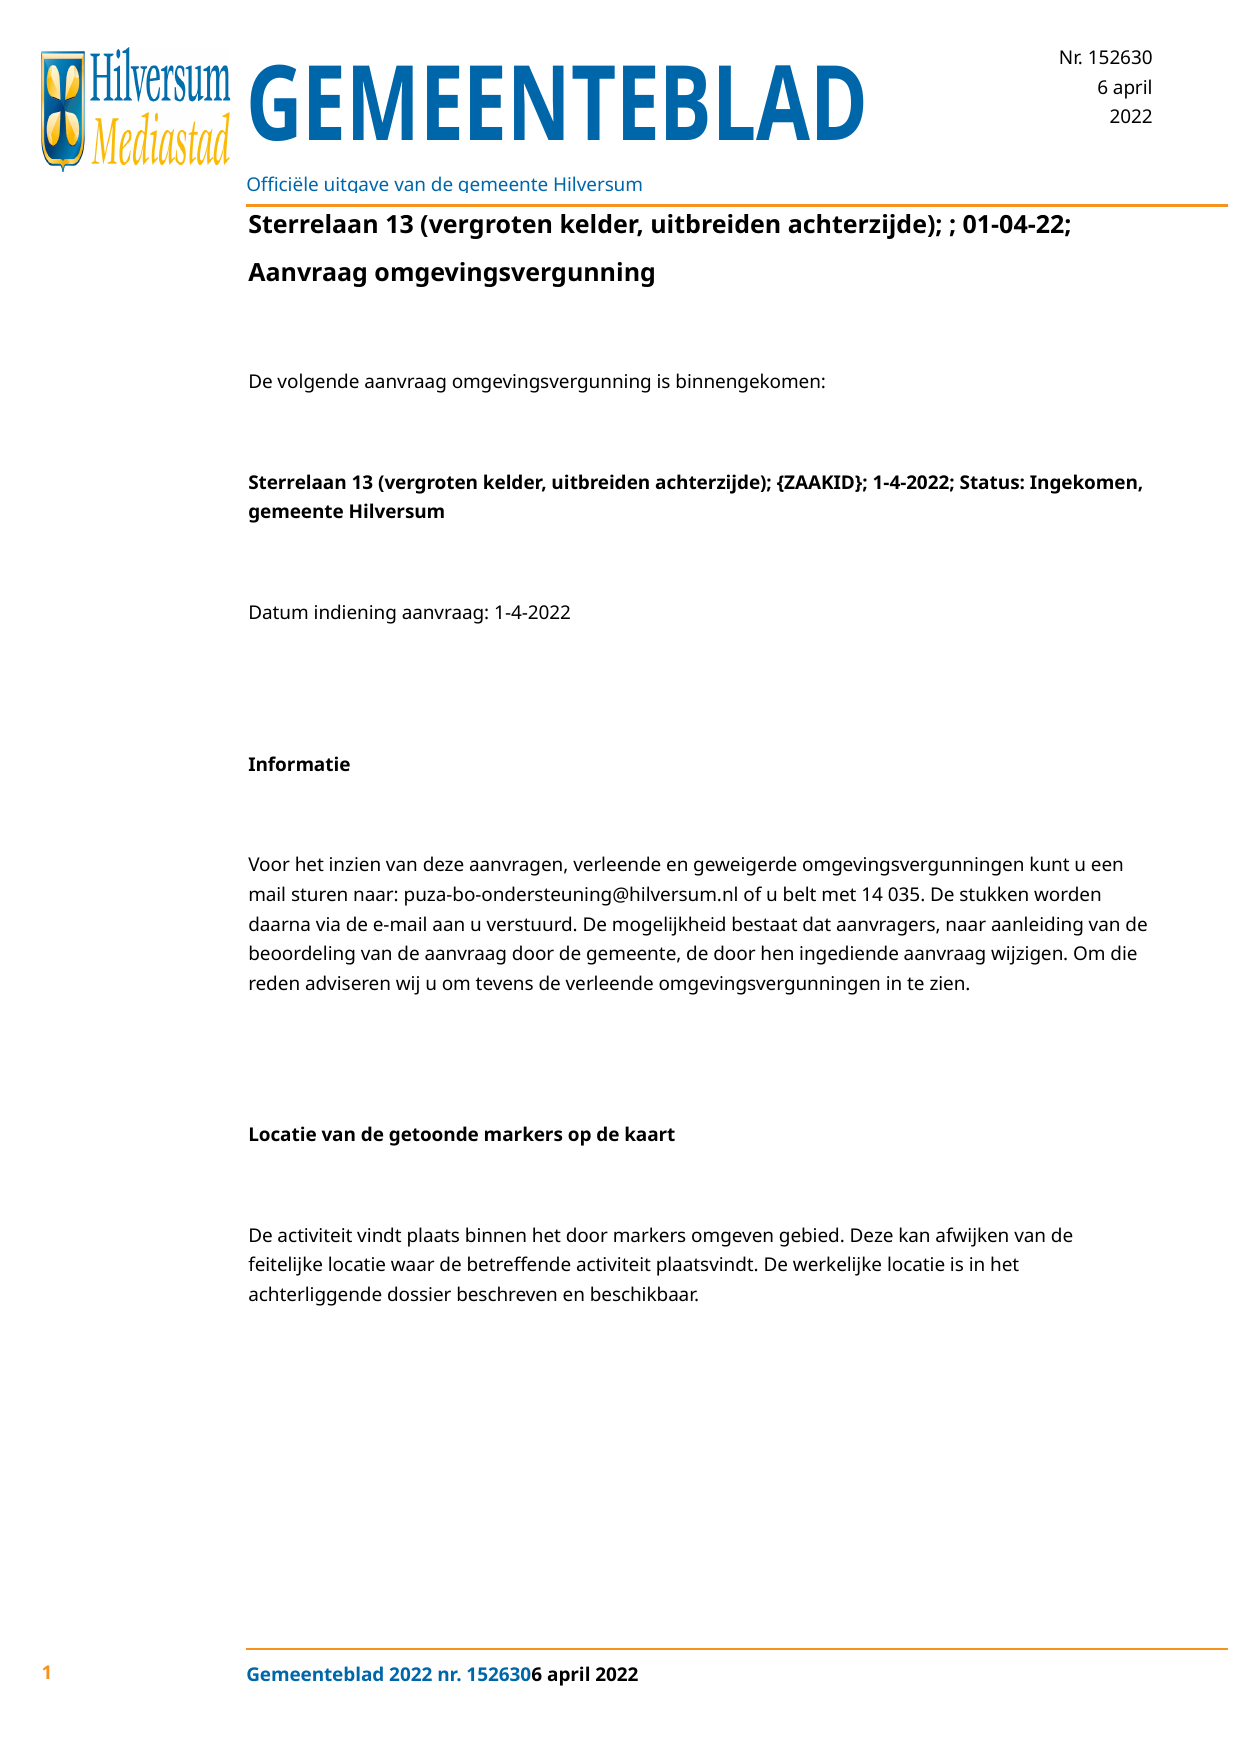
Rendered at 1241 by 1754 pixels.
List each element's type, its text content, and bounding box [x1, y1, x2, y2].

text Locatie van de getoonde markers op de kaart [248, 1121, 1152, 1147]
picture [41, 47, 231, 172]
text De activiteit vindt plaats binnen het door markers omgeven gebied. Deze kan afwijken van de feitelijke locatie waar de betreffende activiteit plaatsvindt. De werkelijke locatie is in het achterliggende dossier beschreven en beschikbaar. [248, 1222, 1152, 1307]
text De volgende aanvraag omgevingsvergunning is binnengekomen: [248, 368, 1152, 394]
text Sterrelaan 13 (vergroten kelder, uitbreiden achterzijde); {ZAAKID}; 1-4-2022; Status: Ingekomen, gemeente Hilversum [248, 469, 1152, 524]
text Sterrelaan 13 (vergroten kelder, uitbreiden achterzijde); ; 01-04-22; Aanvraag omgevingsvergunning [248, 207, 1152, 288]
text Datum indiening aanvraag: 1-4-2022 [248, 599, 1152, 625]
text Voor het inzien van deze aanvragen, verleende en geweigerde omgevingsvergunningen kunt u een mail sturen naar: puza-bo-ondersteuning@hilversum.nl of u belt met 14 035. De stukken worden daarna via de e-mail aan u verstuurd. De mogelijkheid bestaat dat aanvragers, naar aanleiding van de beoordeling van de aanvraag door de gemeente, de door hen ingediende aanvraag wijzigen. Om die reden adviseren wij u om tevens de verleende omgevingsvergunningen in te zien. [248, 852, 1152, 996]
text Informatie [248, 751, 1152, 777]
